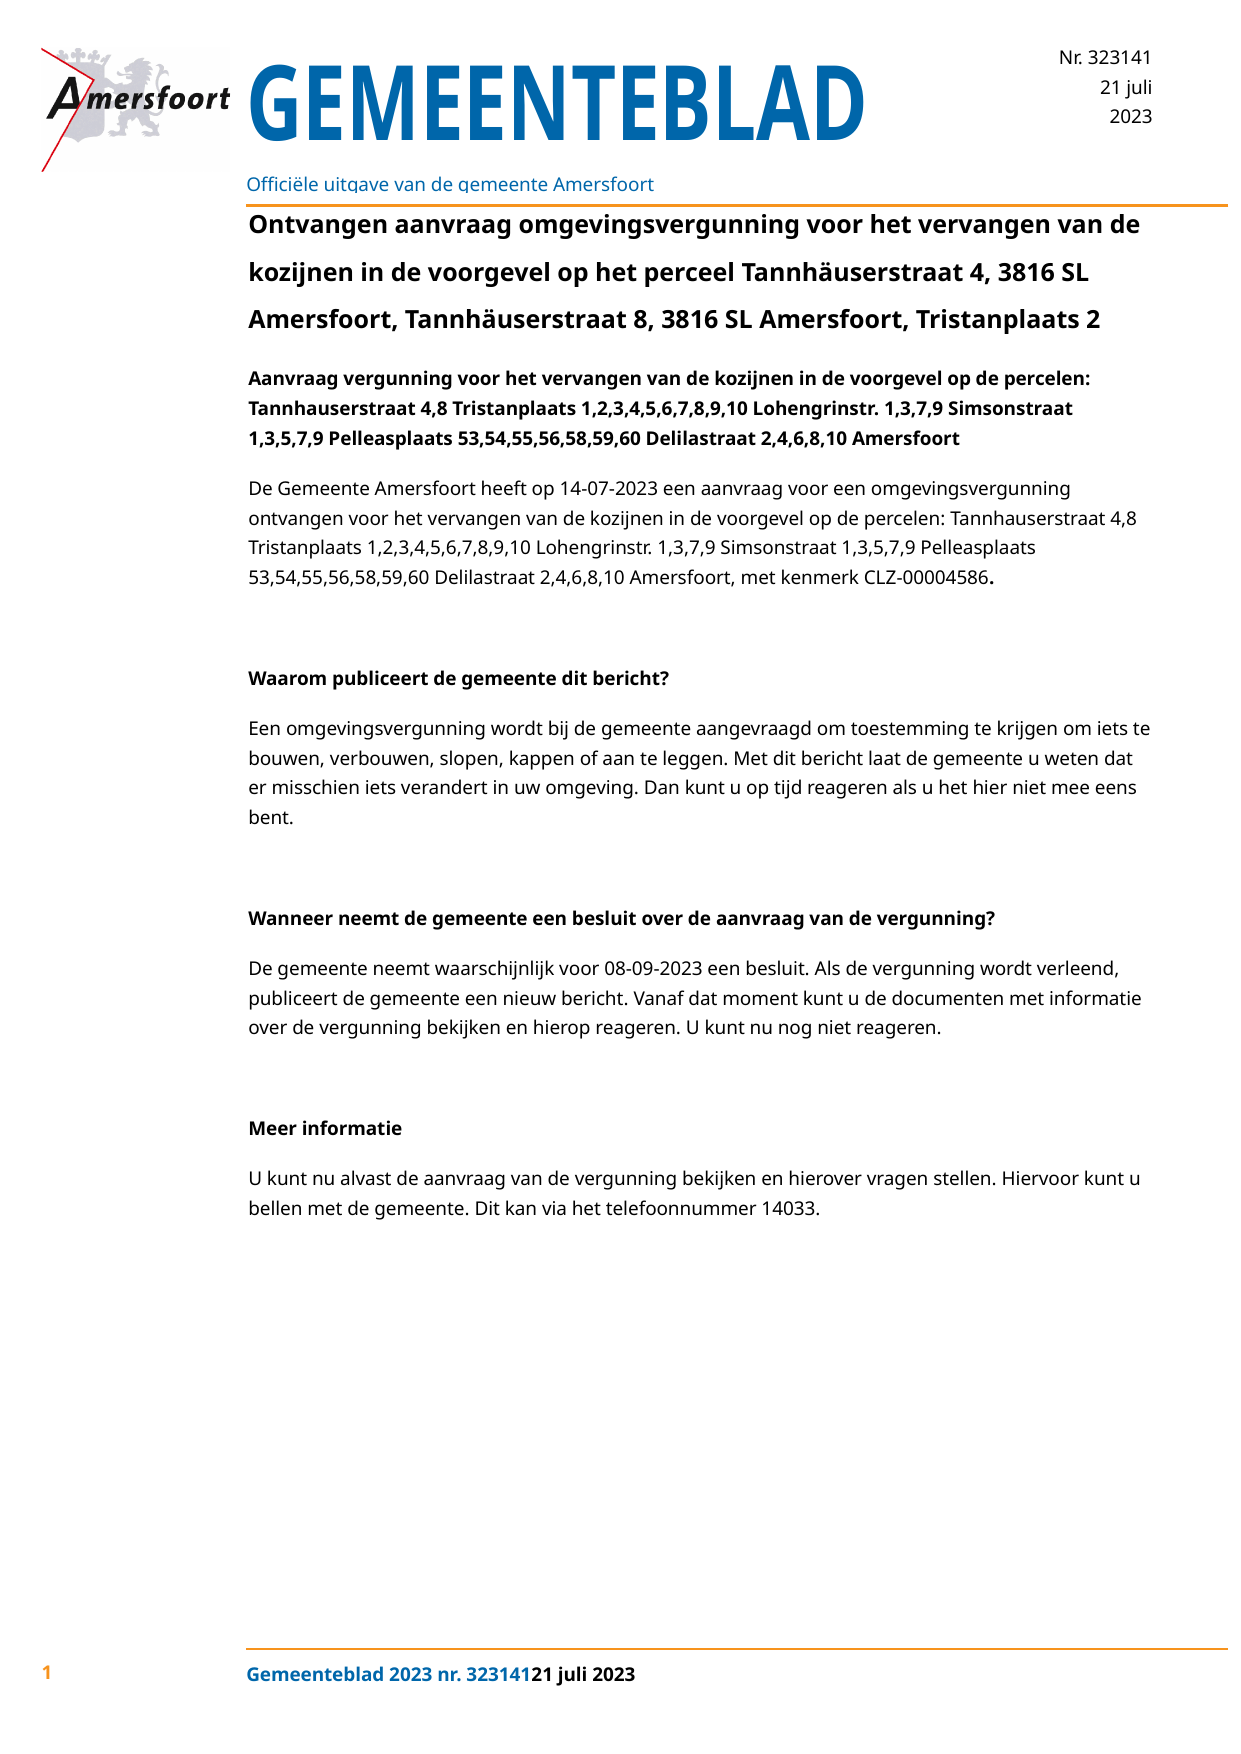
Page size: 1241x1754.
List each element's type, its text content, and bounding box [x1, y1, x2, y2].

picture [41, 47, 231, 172]
text Waarom publiceert de gemeente dit bericht? [248, 665, 1152, 690]
text Ontvangen aanvraag omgevingsvergunning voor het vervangen van de kozijnen in de voorgevel op het perceel Tannhäuserstraat 4, 3816 SL Amersfoort, Tannhäuserstraat 8, 3816 SL Amersfoort, Tristanplaats 2 [248, 207, 1152, 336]
text U kunt nu alvast de aanvraag van de vergunning bekijken en hierover vragen stellen. Hiervoor kunt u bellen met de gemeente. Dit kan via het telefoonnummer 14033. [248, 1166, 1152, 1221]
text Aanvraag vergunning voor het vervangen van de kozijnen in de voorgevel op de percelen: Tannhauserstraat 4,8 Tristanplaats 1,2,3,4,5,6,7,8,9,10 Lohengrinstr. 1,3,7,9 Simsonstraat 1,3,5,7,9 Pelleasplaats 53,54,55,56,58,59,60 Delilastraat 2,4,6,8,10 Amersfoort [248, 366, 1152, 450]
text De gemeente neemt waarschijnlijk voor 08-09-2023 een besluit. Als de vergunning wordt verleend, publiceert de gemeente een nieuw bericht. Vanaf dat moment kunt u de documenten met informatie over de vergunning bekijken en hierop reageren. U kunt nu nog niet reageren. [248, 955, 1152, 1040]
text Meer informatie [248, 1115, 1152, 1141]
text Wanneer neemt de gemeente een besluit over de aanvraag van de vergunning? [248, 905, 1152, 930]
text De Gemeente Amersfoort heeft op 14-07-2023 een aanvraag voor een omgevingsvergunning ontvangen voor het vervangen van de kozijnen in de voorgevel op de percelen: Tannhauserstraat 4,8 Tristanplaats 1,2,3,4,5,6,7,8,9,10 Lohengrinstr. 1,3,7,9 Simsonstraat 1,3,5,7,9 Pelleasplaats 53,54,55,56,58,59,60 Delilastraat 2,4,6,8,10 Amersfoort, met kenmerk CLZ-00004586. [248, 475, 1152, 589]
text Een omgevingsvergunning wordt bij de gemeente aangevraagd om toestemming te krijgen om iets te bouwen, verbouwen, slopen, kappen of aan te leggen. Met dit bericht laat de gemeente u weten dat er misschien iets verandert in uw omgeving. Dan kunt u op tijd reageren als u het hier niet mee eens bent. [248, 715, 1152, 829]
